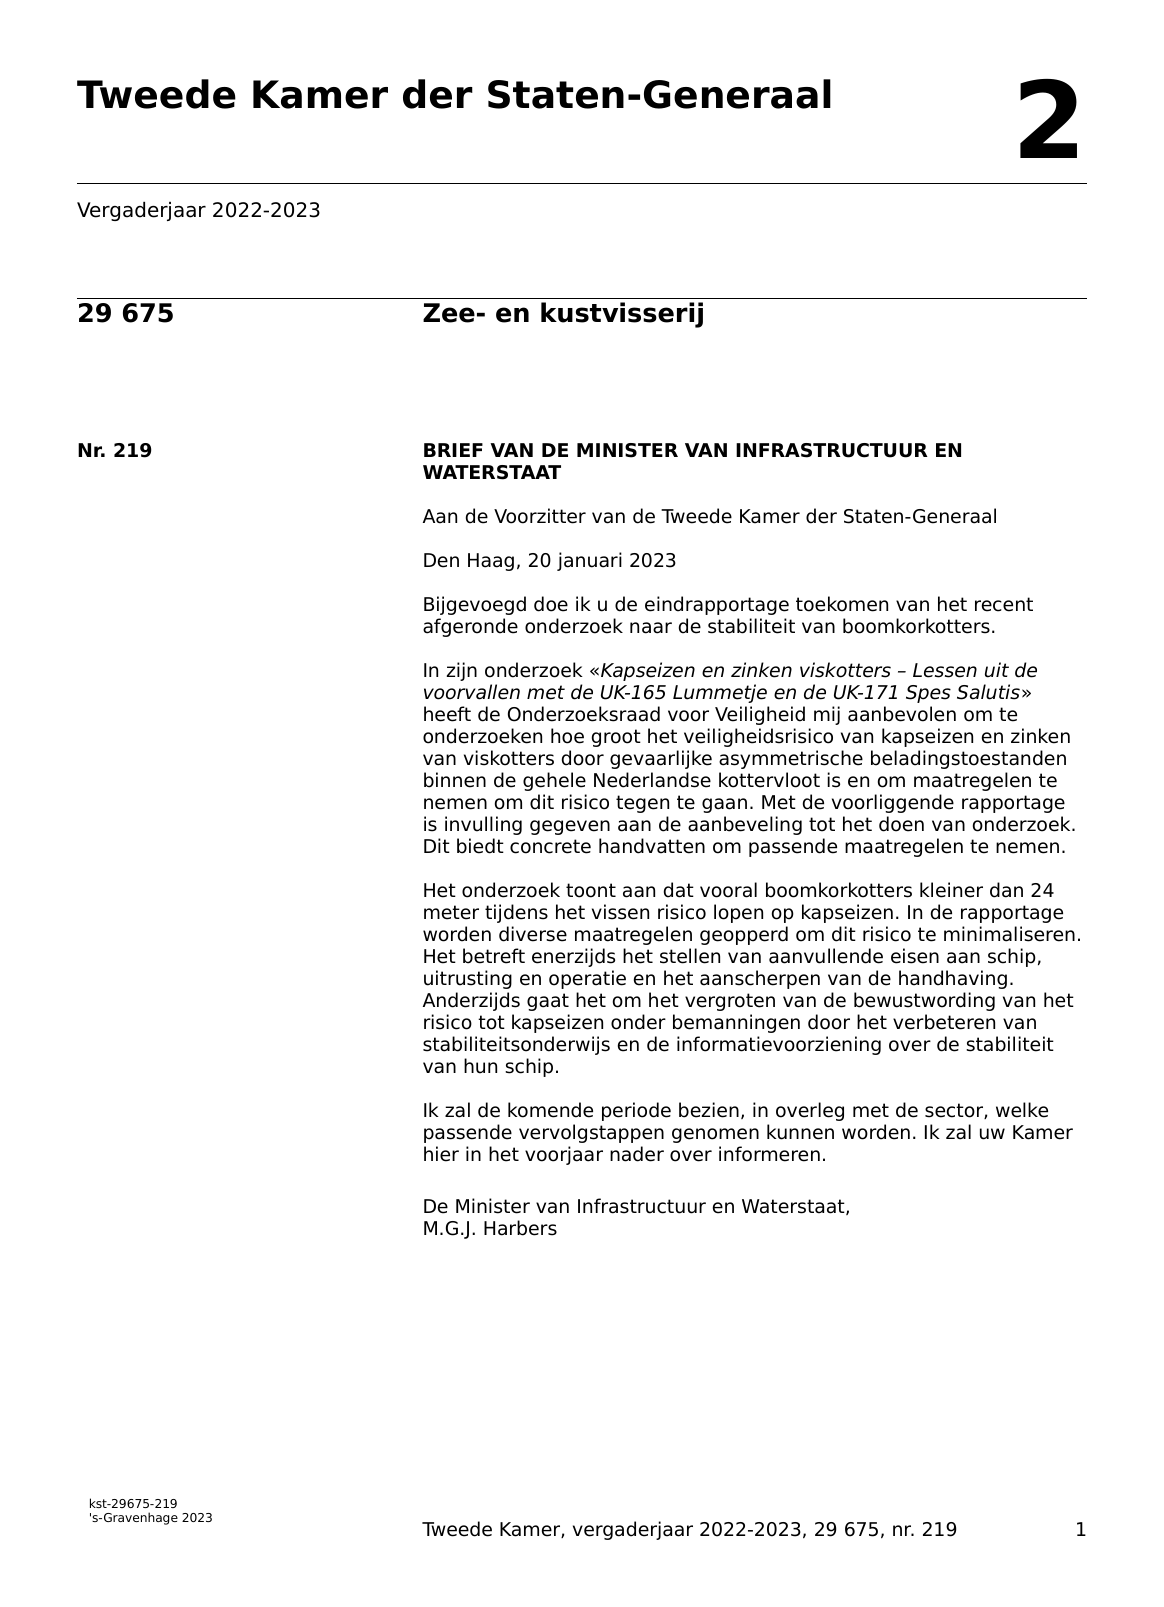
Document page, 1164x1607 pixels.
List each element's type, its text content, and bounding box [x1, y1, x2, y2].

text Den Haag, 20 januari 2023 [422, 550, 1087, 572]
text 's-Gravenhage 2023 [88, 1511, 323, 1525]
text De Minister van Infrastructuur en Waterstaat, M.G.J. Harbers [422, 1196, 1087, 1240]
table_cell Vergaderjaar 2022-2023 [77, 184, 1087, 298]
text Bijgevoegd doe ik u de eindrapportage toekomen van het recent afgeronde onderzoek naar de stabiliteit van boomkorkotters. [422, 594, 1087, 638]
text Aan de Voorzitter van de Tweede Kamer der Staten-Generaal [422, 506, 1087, 528]
text Het onderzoek toont aan dat vooral boomkorkotters kleiner dan 24 meter tijdens het vissen risico lopen op kapseizen. In de rapportage worden diverse maatregelen geopperd om dit risico te minimaliseren. Het betreft enerzijds het stellen van aanvullende eisen aan schip, uitrusting en operatie en het aanscherpen van de handhaving. Anderzijds gaat het om het vergroten van de bewustwording van het risico tot kapseizen onder bemanningen door het verbeteren van stabiliteitsonderwijs en de informatievoorziening over de stabiliteit van hun schip. [422, 880, 1087, 1078]
text Ik zal de komende periode bezien, in overleg met de sector, welke passende vervolgstappen genomen kunnen worden. Ik zal uw Kamer hier in het voorjaar nader over informeren. [422, 1100, 1087, 1166]
text In zijn onderzoek «Kapseizen en zinken viskotters – Lessen uit de voorvallen met de UK-165 Lummetje en de UK-171 Spes Salutis» heeft de Onderzoeksraad voor Veiligheid mij aanbevolen om te onderzoeken hoe groot het veiligheidsrisico van kapseizen en zinken van viskotters door gevaarlijke asymmetrische beladingstoestanden binnen de gehele Nederlandse kottervloot is en om maatregelen te nemen om dit risico tegen te gaan. Met de voorliggende rapportage is invulling gegeven aan de aanbeveling tot het doen van onderzoek. Dit biedt concrete handvatten om passende maatregelen te nemen. [422, 660, 1087, 858]
text kst-29675-219 [88, 1497, 323, 1511]
subtitle Nr. 219 BRIEF VAN DE MINISTER VAN INFRASTRUCTUUR EN WATERSTAAT [77, 440, 1087, 484]
table_header Tweede Kamer der Staten-Generaal [77, 59, 886, 183]
subtitle 29 675 Zee- en kustvisserij [77, 299, 1087, 329]
table_header 2 [886, 59, 1087, 183]
